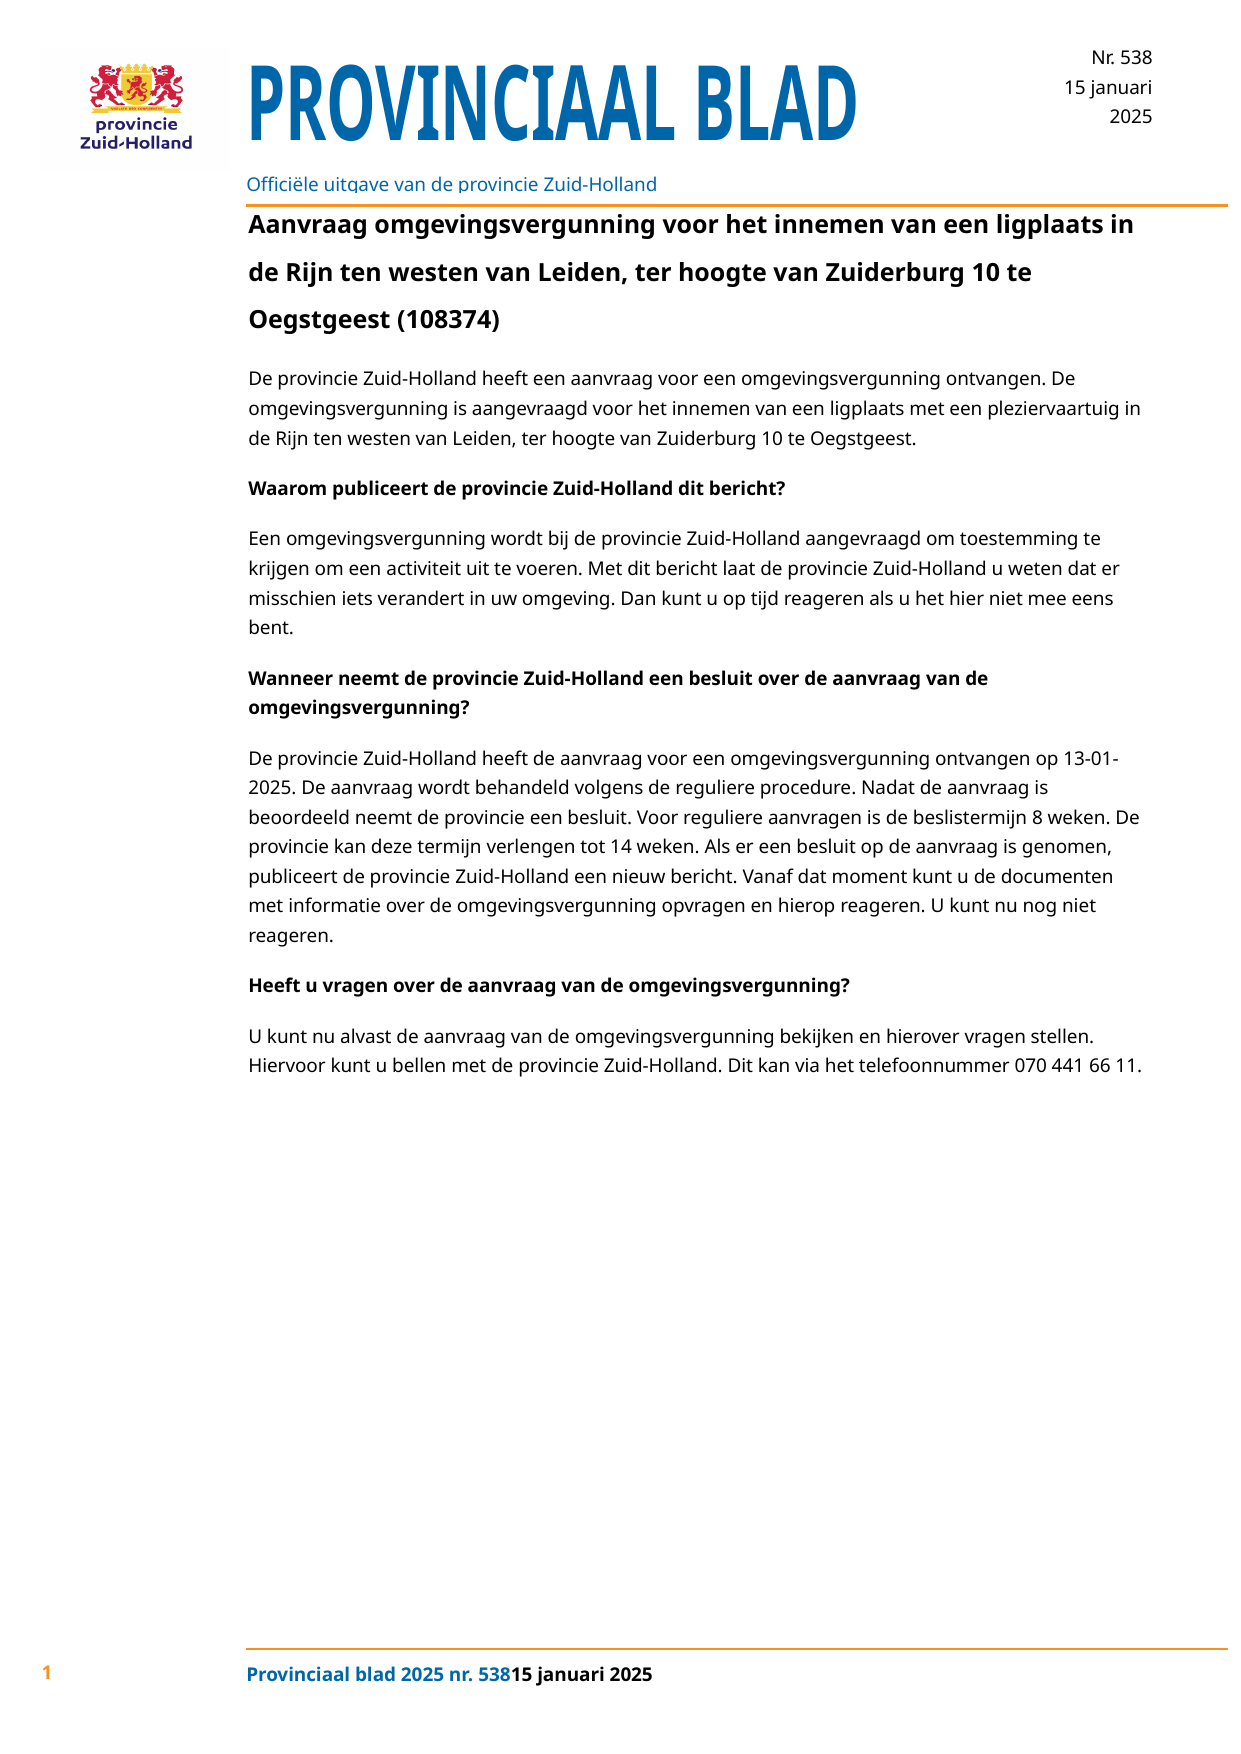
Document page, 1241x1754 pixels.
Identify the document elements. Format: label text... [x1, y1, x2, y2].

text Een omgevingsvergunning wordt bij de provincie Zuid-Holland aangevraagd om toestemming te krijgen om een activiteit uit te voeren. Met dit bericht laat de provincie Zuid-Holland u weten dat er misschien iets verandert in uw omgeving. Dan kunt u op tijd reageren als u het hier niet mee eens bent. [248, 526, 1152, 640]
text De provincie Zuid-Holland heeft de aanvraag voor een omgevingsvergunning ontvangen op 13-01-2025. De aanvraag wordt behandeld volgens de reguliere procedure. Nadat de aanvraag is beoordeeld neemt de provincie een besluit. Voor reguliere aanvragen is de beslistermijn 8 weken. De provincie kan deze termijn verlengen tot 14 weken. Als er een besluit op de aanvraag is genomen, publiceert de provincie Zuid-Holland een nieuw bericht. Vanaf dat moment kunt u de documenten met informatie over de omgevingsvergunning opvragen en hierop reageren. U kunt nu nog niet reageren. [248, 745, 1152, 948]
text Wanneer neemt de provincie Zuid-Holland een besluit over de aanvraag van de omgevingsvergunning? [248, 665, 1152, 720]
text Aanvraag omgevingsvergunning voor het innemen van een ligplaats in de Rijn ten westen van Leiden, ter hoogte van Zuiderburg 10 te Oegstgeest (108374) [248, 207, 1152, 336]
picture [41, 47, 231, 172]
text Waarom publiceert de provincie Zuid-Holland dit bericht? [248, 475, 1152, 501]
text De provincie Zuid-Holland heeft een aanvraag voor een omgevingsvergunning ontvangen. De omgevingsvergunning is aangevraagd voor het innemen van een ligplaats met een pleziervaartuig in de Rijn ten westen van Leiden, ter hoogte van Zuiderburg 10 te Oegstgeest. [248, 366, 1152, 450]
text U kunt nu alvast de aanvraag van de omgevingsvergunning bekijken en hierover vragen stellen. Hiervoor kunt u bellen met de provincie Zuid-Holland. Dit kan via het telefoonnummer 070 441 66 11. [248, 1023, 1152, 1078]
text Heeft u vragen over de aanvraag van de omgevingsvergunning? [248, 973, 1152, 998]
